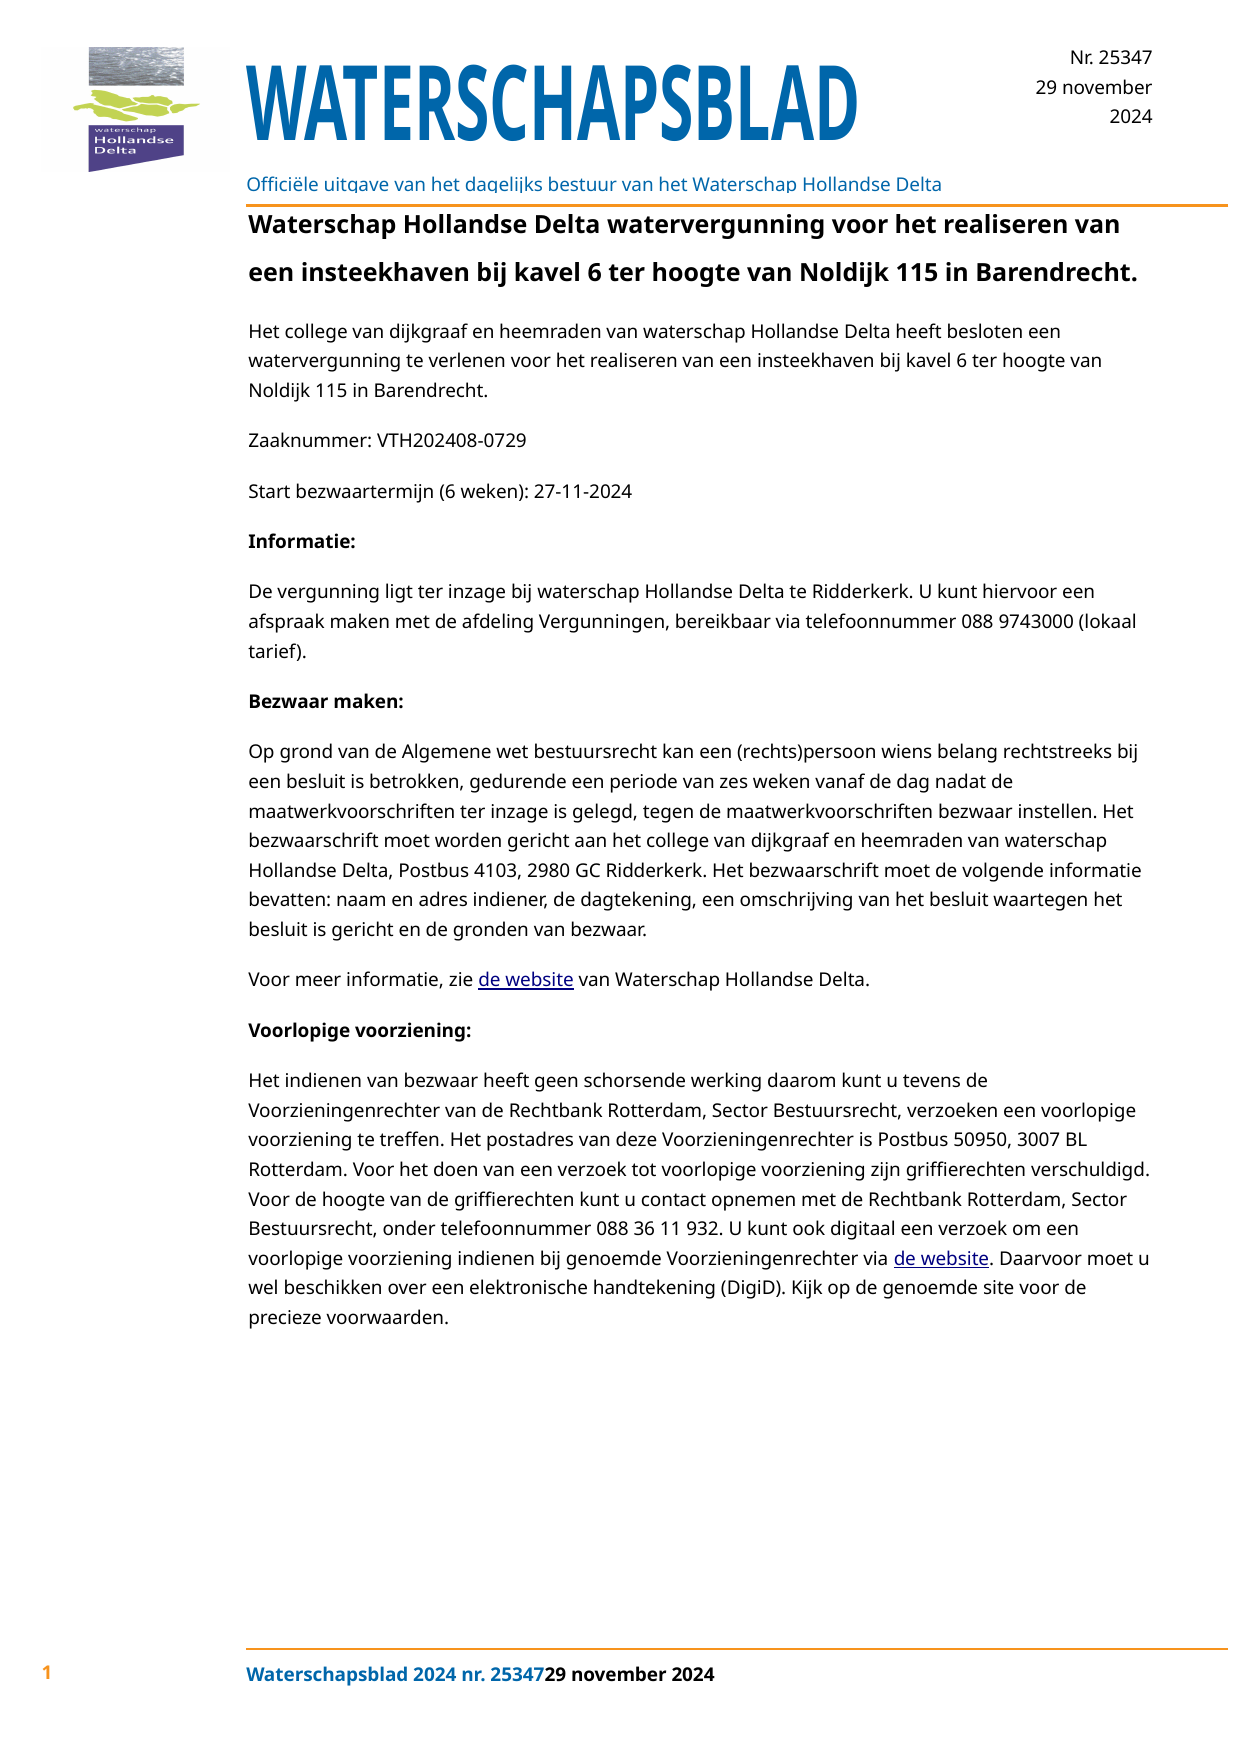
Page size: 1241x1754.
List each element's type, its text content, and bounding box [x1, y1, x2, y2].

text Informatie: [248, 528, 1152, 554]
text Start bezwaartermijn (6 weken): 27-11-2024 [248, 478, 1152, 504]
picture [41, 47, 231, 172]
text Waterschap Hollandse Delta watervergunning voor het realiseren van een insteekhaven bij kavel 6 ter hoogte van Noldijk 115 in Barendrecht. [248, 207, 1152, 288]
text Voor meer informatie, zie de website van Waterschap Hollandse Delta. [248, 967, 1152, 992]
text Voorlopige voorziening: [248, 1017, 1152, 1043]
text Zaaknummer: VTH202408-0729 [248, 427, 1152, 453]
text Op grond van de Algemene wet bestuursrecht kan een (rechts)persoon wiens belang rechtstreeks bij een besluit is betrokken, gedurende een periode van zes weken vanaf de dag nadat de maatwerkvoorschriften ter inzage is gelegd, tegen de maatwerkvoorschriften bezwaar instellen. Het bezwaarschrift moet worden gericht aan het college van dijkgraaf en heemraden van waterschap Hollandse Delta, Postbus 4103, 2980 GC Ridderkerk. Het bezwaarschrift moet de volgende informatie bevatten: naam en adres indiener, de dagtekening, een omschrijving van het besluit waartegen het besluit is gericht en de gronden van bezwaar. [248, 739, 1152, 942]
text Het college van dijkgraaf en heemraden van waterschap Hollandse Delta heeft besloten een watervergunning te verlenen voor het realiseren van een insteekhaven bij kavel 6 ter hoogte van Noldijk 115 in Barendrecht. [248, 318, 1152, 403]
text Het indienen van bezwaar heeft geen schorsende werking daarom kunt u tevens de Voorzieningenrechter van de Rechtbank Rotterdam, Sector Bestuursrecht, verzoeken een voorlopige voorziening te treffen. Het postadres van deze Voorzieningenrechter is Postbus 50950, 3007 BL Rotterdam. Voor het doen van een verzoek tot voorlopige voorziening zijn griffierechten verschuldigd. Voor de hoogte van de griffierechten kunt u contact opnemen met de Rechtbank Rotterdam, Sector Bestuursrecht, onder telefoonnummer 088 36 11 932. U kunt ook digitaal een verzoek om een voorlopige voorziening indienen bij genoemde Voorzieningenrechter via de website. Daarvoor moet u wel beschikken over een elektronische handtekening (DigiD). Kijk op de genoemde site voor de precieze voorwaarden. [248, 1067, 1152, 1330]
text De vergunning ligt ter inzage bij waterschap Hollandse Delta te Ridderkerk. U kunt hiervoor een afspraak maken met de afdeling Vergunningen, bereikbaar via telefoonnummer 088 9743000 (lokaal tarief). [248, 579, 1152, 664]
text Bezwaar maken: [248, 688, 1152, 714]
